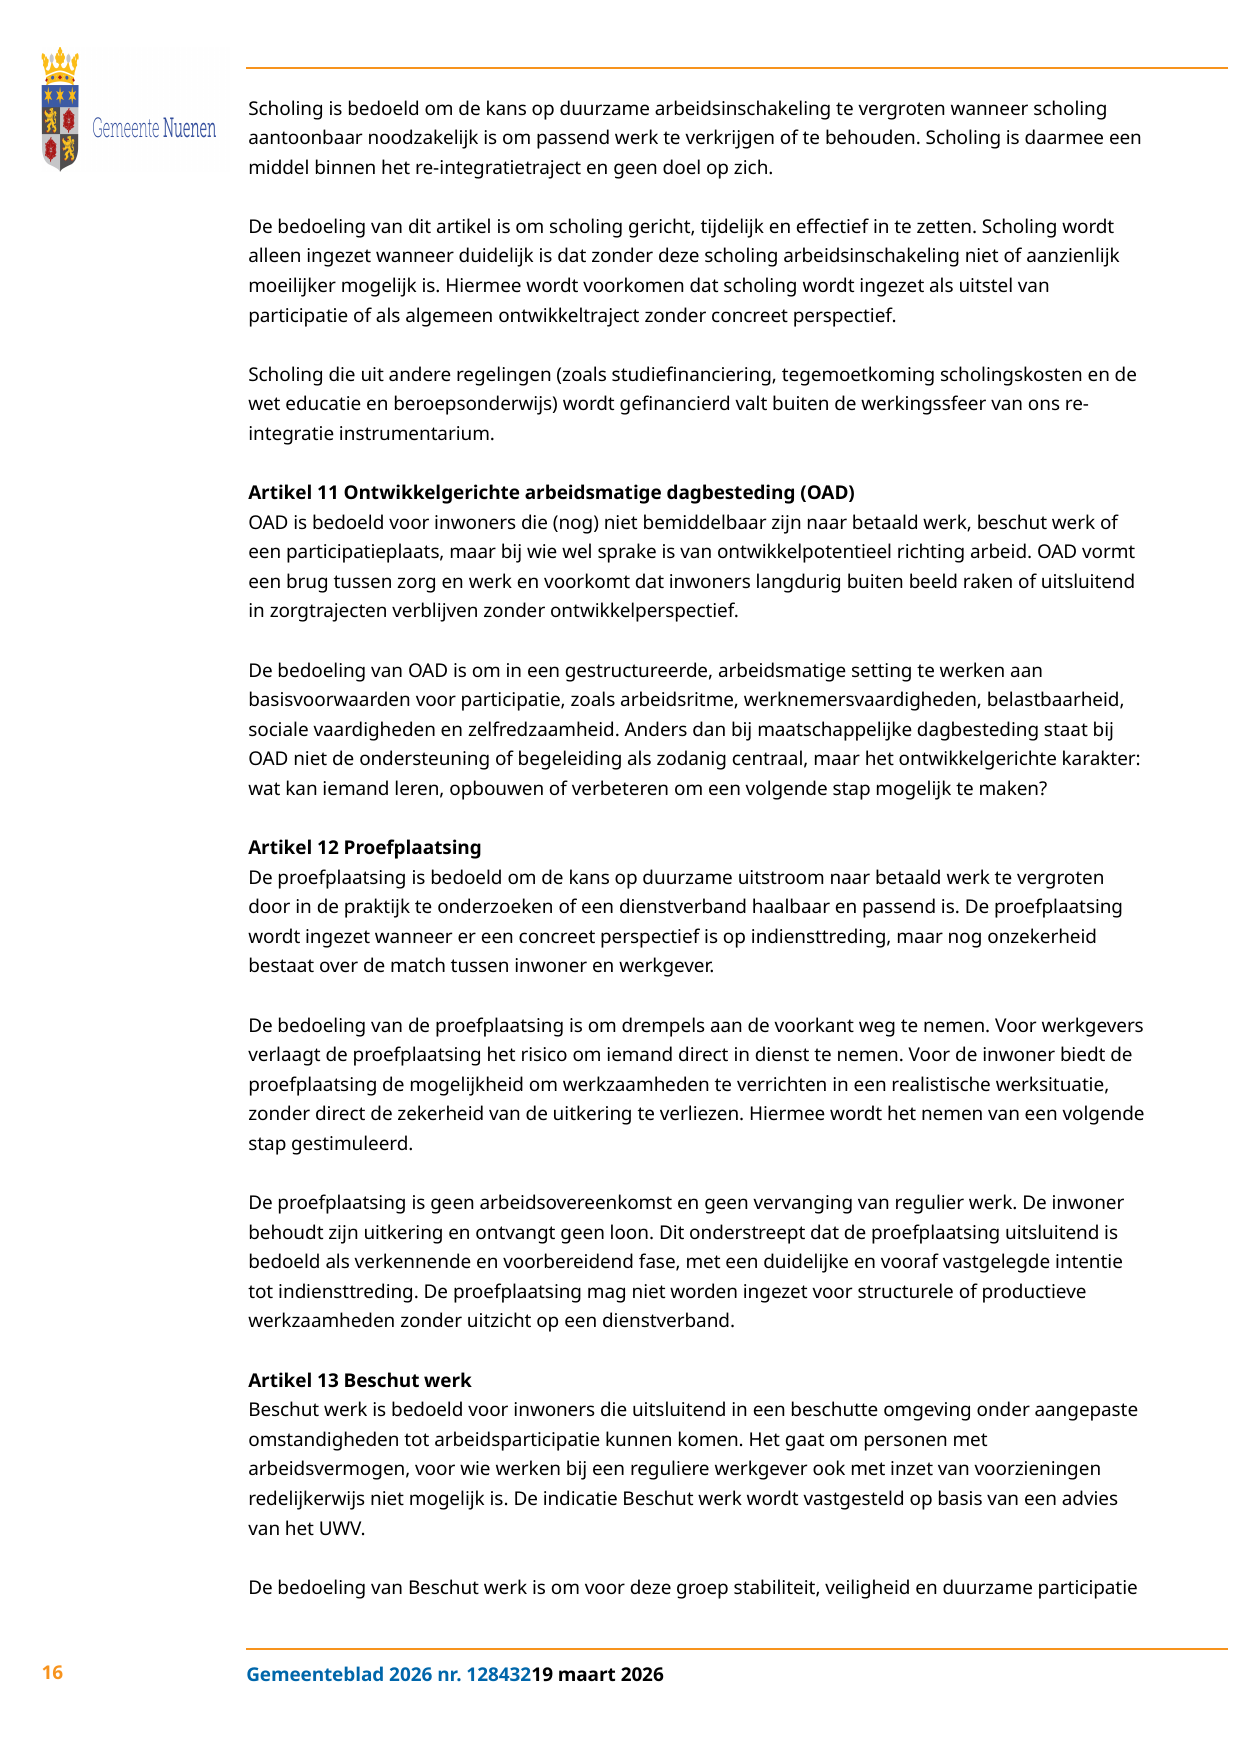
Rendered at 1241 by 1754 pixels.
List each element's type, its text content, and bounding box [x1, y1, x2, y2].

text De proefplaatsing is bedoeld om de kans op duurzame uitstroom naar betaald werk te vergroten door in de praktijk te onderzoeken of een dienstverband haalbaar en passend is. De proefplaatsing wordt ingezet wanneer er een concreet perspectief is op indiensttreding, maar nog onzekerheid bestaat over de match tussen inwoner en werkgever. [248, 864, 1152, 978]
text De bedoeling van de proefplaatsing is om drempels aan de voorkant weg te nemen. Voor werkgevers verlaagt de proefplaatsing het risico om iemand direct in dienst te nemen. Voor de inwoner biedt de proefplaatsing de mogelijkheid om werkzaamheden te verrichten in een realistische werksituatie, zonder direct de zekerheid van de uitkering te verliezen. Hiermee wordt het nemen van een volgende stap gestimuleerd. [248, 1012, 1152, 1156]
text De bedoeling van OAD is om in een gestructureerde, arbeidsmatige setting te werken aan basisvoorwaarden voor participatie, zoals arbeidsritme, werknemersvaardigheden, belastbaarheid, sociale vaardigheden en zelfredzaamheid. Anders dan bij maatschappelijke dagbesteding staat bij OAD niet de ondersteuning of begeleiding als zodanig centraal, maar het ontwikkelgerichte karakter: wat kan iemand leren, opbouwen of verbeteren om een volgende stap mogelijk te maken? [248, 657, 1152, 801]
picture [41, 47, 231, 172]
text Scholing is bedoeld om de kans op duurzame arbeidsinschakeling te vergroten wanneer scholing aantoonbaar noodzakelijk is om passend werk te verkrijgen of te behouden. Scholing is daarmee een middel binnen het re-integratietraject en geen doel op zich. [248, 95, 1152, 180]
text De proefplaatsing is geen arbeidsovereenkomst en geen vervanging van regulier werk. De inwoner behoudt zijn uitkering en ontvangt geen loon. Dit onderstreept dat de proefplaatsing uitsluitend is bedoeld als verkennende en voorbereidend fase, met een duidelijke en vooraf vastgelegde intentie tot indiensttreding. De proefplaatsing mag niet worden ingezet voor structurele of productieve werkzaamheden zonder uitzicht op een dienstverband. [248, 1189, 1152, 1333]
text Artikel 12 Proefplaatsing [248, 834, 1152, 860]
text Beschut werk is bedoeld voor inwoners die uitsluitend in een beschutte omgeving onder aangepaste omstandigheden tot arbeidsparticipatie kunnen komen. Het gaat om personen met arbeidsvermogen, voor wie werken bij een reguliere werkgever ook met inzet van voorzieningen redelijkerwijs niet mogelijk is. De indicatie Beschut werk wordt vastgesteld op basis van een advies van het UWV. [248, 1396, 1152, 1541]
text De bedoeling van dit artikel is om scholing gericht, tijdelijk en effectief in te zetten. Scholing wordt alleen ingezet wanneer duidelijk is dat zonder deze scholing arbeidsinschakeling niet of aanzienlijk moeilijker mogelijk is. Hiermee wordt voorkomen dat scholing wordt ingezet als uitstel van participatie of als algemeen ontwikkeltraject zonder concreet perspectief. [248, 213, 1152, 328]
text De bedoeling van Beschut werk is om voor deze groep stabiliteit, veiligheid en duurzame participatie [248, 1574, 1152, 1600]
text Artikel 13 Beschut werk [248, 1367, 1152, 1393]
text Artikel 11 Ontwikkelgerichte arbeidsmatige dagbesteding (OAD) [248, 479, 1152, 505]
text OAD is bedoeld voor inwoners die (nog) niet bemiddelbaar zijn naar betaald werk, beschut werk of een participatieplaats, maar bij wie wel sprake is van ontwikkelpotentieel richting arbeid. OAD vormt een brug tussen zorg en werk en voorkomt dat inwoners langdurig buiten beeld raken of uitsluitend in zorgtrajecten verblijven zonder ontwikkelperspectief. [248, 509, 1152, 623]
text Scholing die uit andere regelingen (zoals studiefinanciering, tegemoetkoming scholingskosten en de wet educatie en beroepsonderwijs) wordt gefinancierd valt buiten de werkingssfeer van ons re-integratie instrumentarium. [248, 361, 1152, 446]
